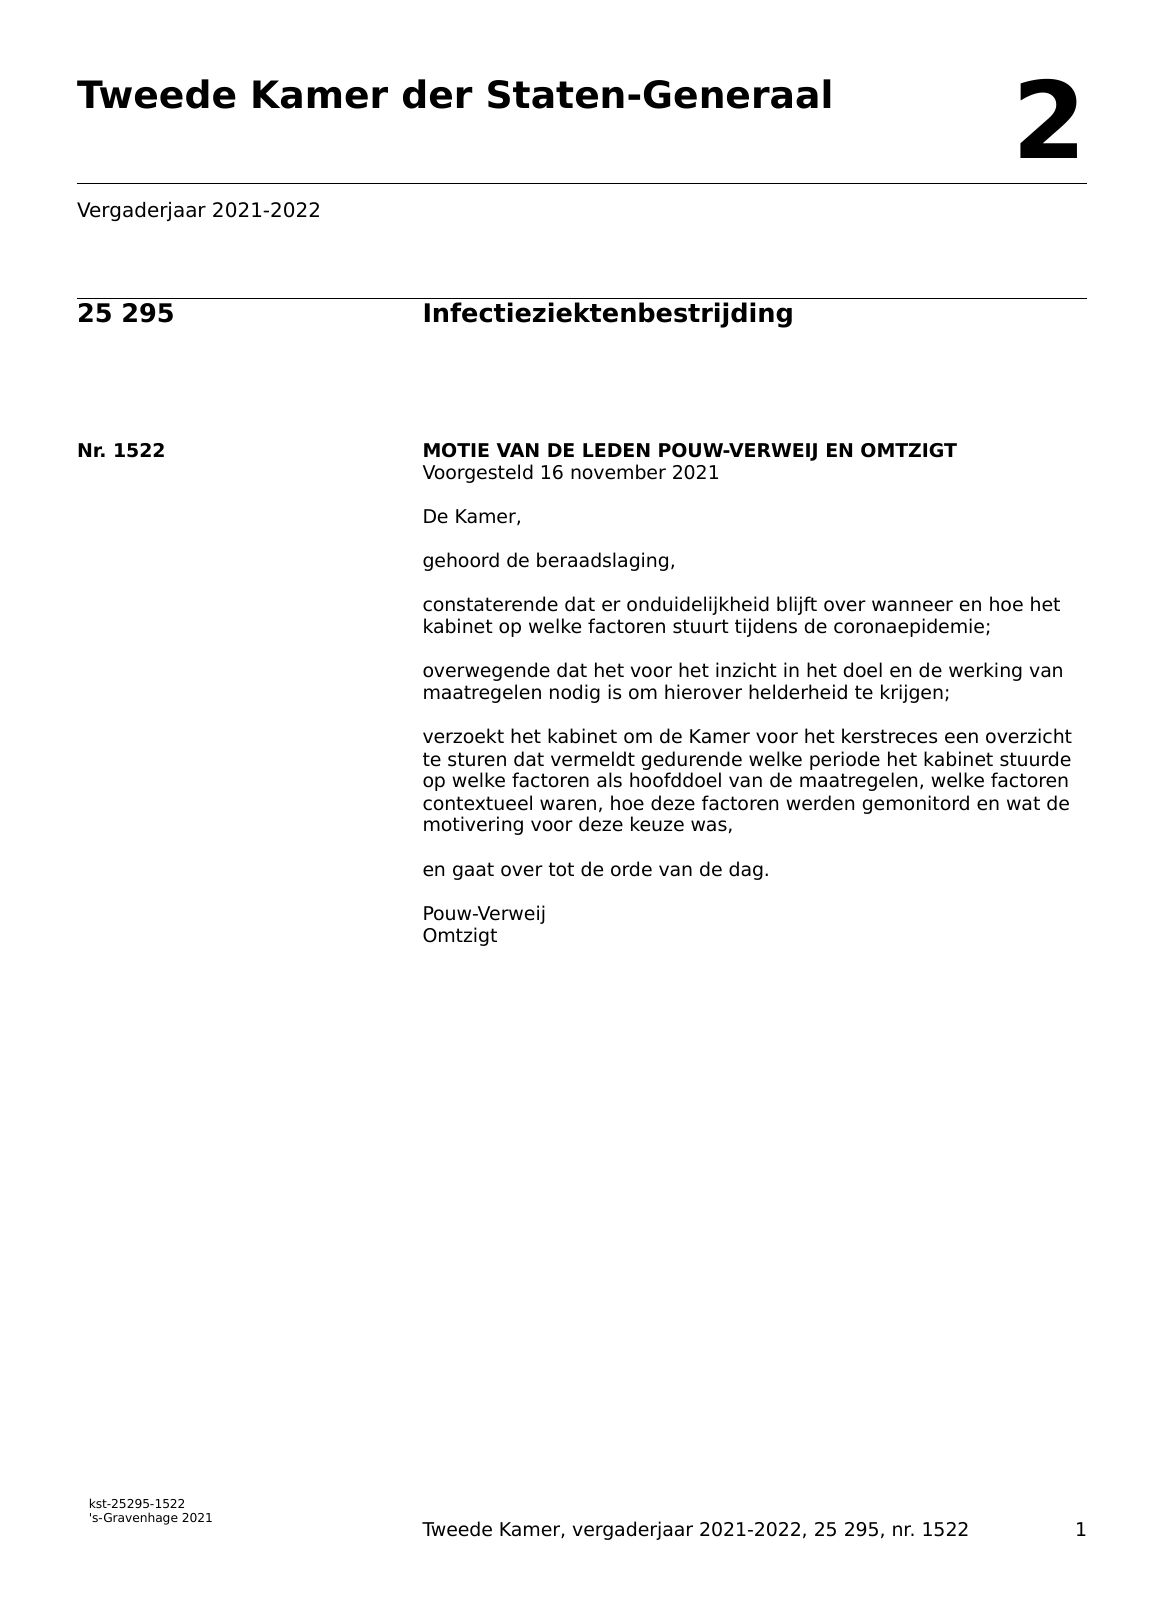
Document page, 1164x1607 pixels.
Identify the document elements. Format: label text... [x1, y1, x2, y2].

text Pouw-Verweij [422, 903, 1087, 925]
text en gaat over tot de orde van de dag. [422, 858, 1087, 881]
text overwegende dat het voor het inzicht in het doel en de werking van maatregelen nodig is om hierover helderheid te krijgen; [422, 660, 1087, 704]
text gehoord de beraadslaging, [422, 550, 1087, 572]
table_header 2 [886, 59, 1087, 183]
text Omtzigt [422, 925, 1087, 947]
subtitle 25 295 Infectieziektenbestrijding [77, 299, 1087, 329]
text verzoekt het kabinet om de Kamer voor het kerstreces een overzicht te sturen dat vermeldt gedurende welke periode het kabinet stuurde op welke factoren als hoofddoel van de maatregelen, welke factoren contextueel waren, hoe deze factoren werden gemonitord en wat de motivering voor deze keuze was, [422, 726, 1087, 836]
subtitle Nr. 1522 MOTIE VAN DE LEDEN POUW-VERWEIJ EN OMTZIGT [77, 440, 1087, 462]
text kst-25295-1522 [88, 1497, 323, 1511]
text De Kamer, [422, 506, 1087, 528]
text 's-Gravenhage 2021 [88, 1511, 323, 1525]
text Voorgesteld 16 november 2021 [422, 462, 1087, 484]
table_header Tweede Kamer der Staten-Generaal [77, 59, 886, 183]
text constaterende dat er onduidelijkheid blijft over wanneer en hoe het kabinet op welke factoren stuurt tijdens de coronaepidemie; [422, 594, 1087, 638]
table_cell Vergaderjaar 2021-2022 [77, 184, 1087, 298]
